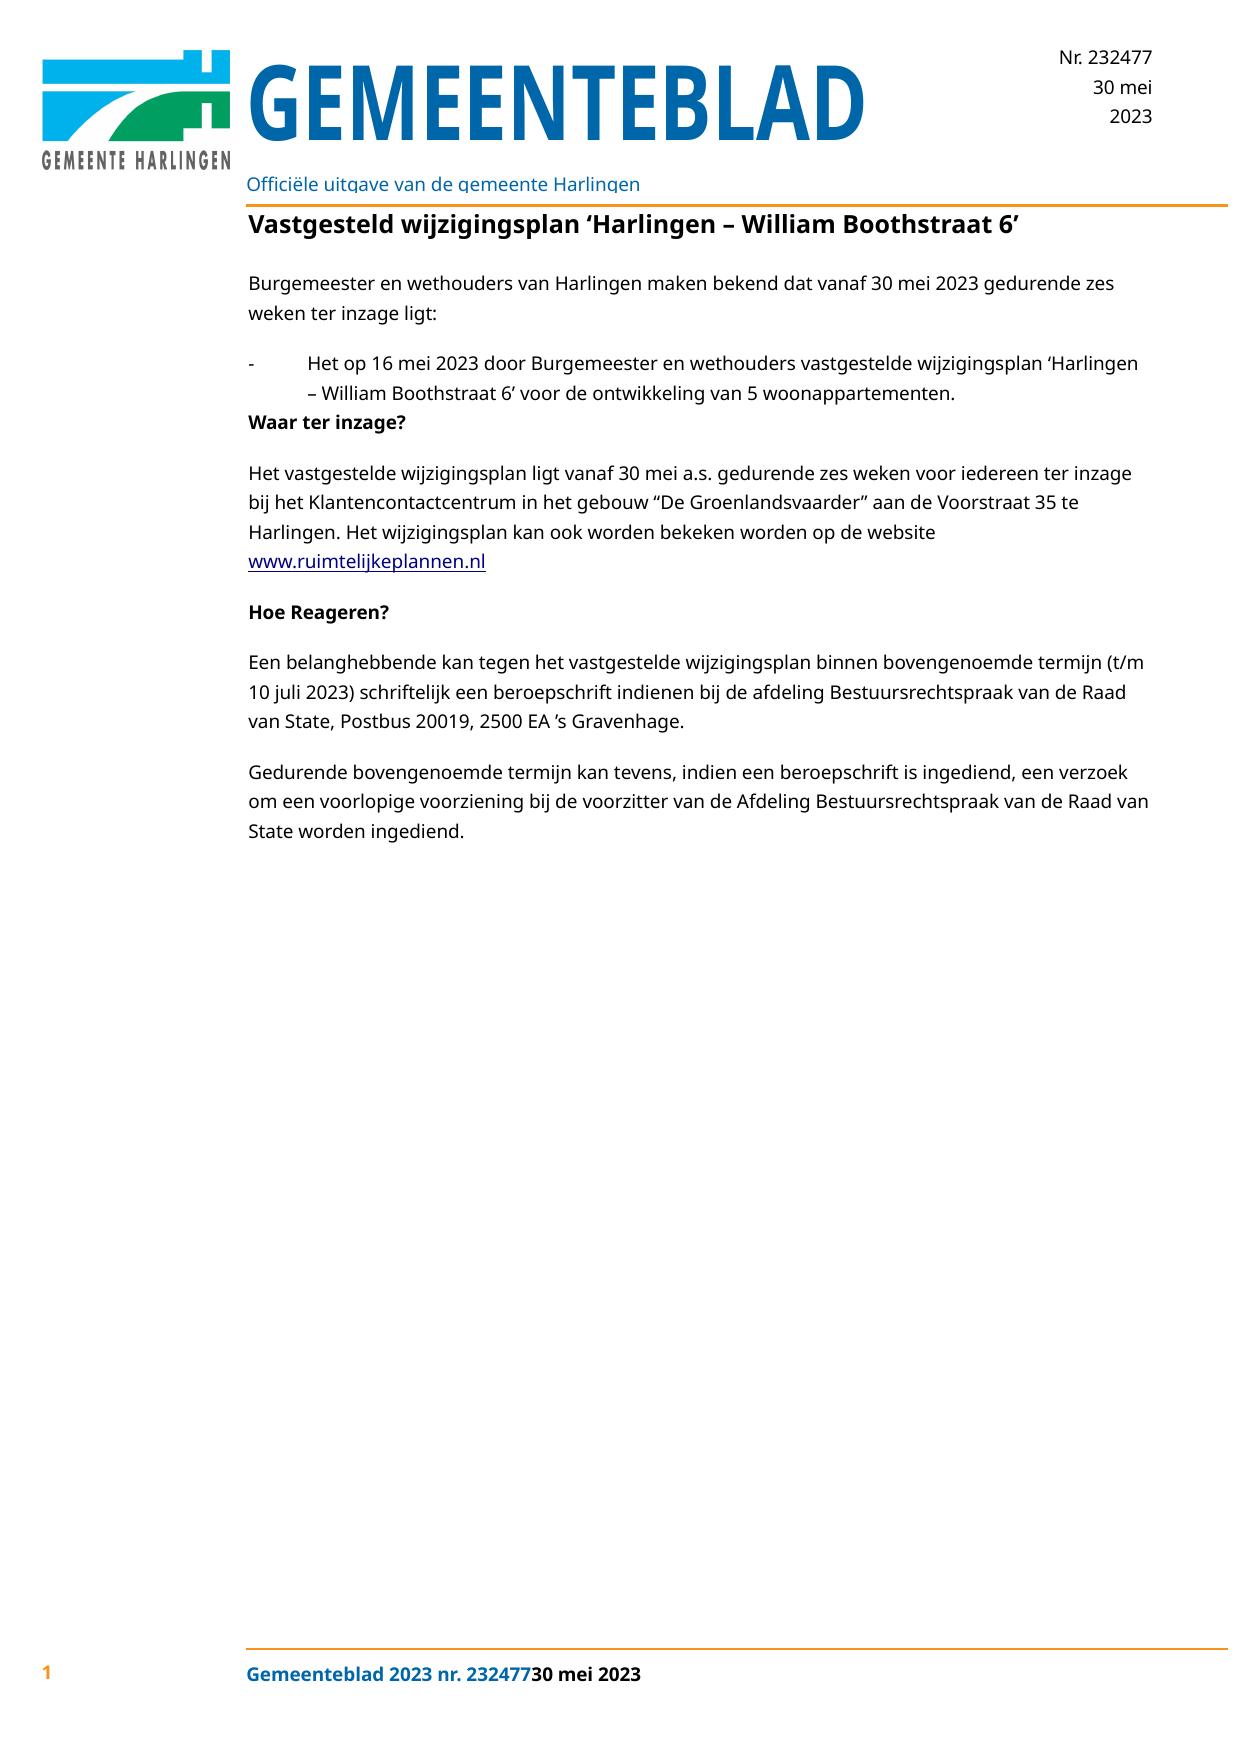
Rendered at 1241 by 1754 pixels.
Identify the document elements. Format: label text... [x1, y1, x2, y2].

picture [41, 47, 231, 172]
text Burgemeester en wethouders van Harlingen maken bekend dat vanaf 30 mei 2023 gedurende zes weken ter inzage ligt: [248, 270, 1152, 326]
text Het vastgestelde wijzigingsplan ligt vanaf 30 mei a.s. gedurende zes weken voor iedereen ter inzage bij het Klantencontactcentrum in het gebouw “De Groenlandsvaarder” aan de Voorstraat 35 te Harlingen. Het wijzigingsplan kan ook worden bekeken worden op de website www.ruimtelijkeplannen.nl [248, 460, 1152, 574]
text Vastgesteld wijzigingsplan ‘Harlingen – William Boothstraat 6’ [248, 207, 1152, 241]
text Hoe Reageren? [248, 599, 1152, 625]
text Waar ter inzage? [248, 409, 1152, 435]
text Gedurende bovengenoemde termijn kan tevens, indien een beroepschrift is ingediend, een verzoek om een voorlopige voorziening bij de voorzitter van de Afdeling Bestuursrechtspraak van de Raad van State worden ingediend. [248, 759, 1152, 844]
list Het op 16 mei 2023 door Burgemeester en wethouders vastgestelde wijzigingsplan ‘Harlingen – William Boothstraat 6’ voor de ontwikkeling van 5 woonappartementen. [248, 350, 1152, 406]
text Een belanghebbende kan tegen het vastgestelde wijzigingsplan binnen bovengenoemde termijn (t/m 10 juli 2023) schriftelijk een beroepschrift indienen bij de afdeling Bestuursrechtspraak van de Raad van State, Postbus 20019, 2500 EA ’s Gravenhage. [248, 649, 1152, 734]
